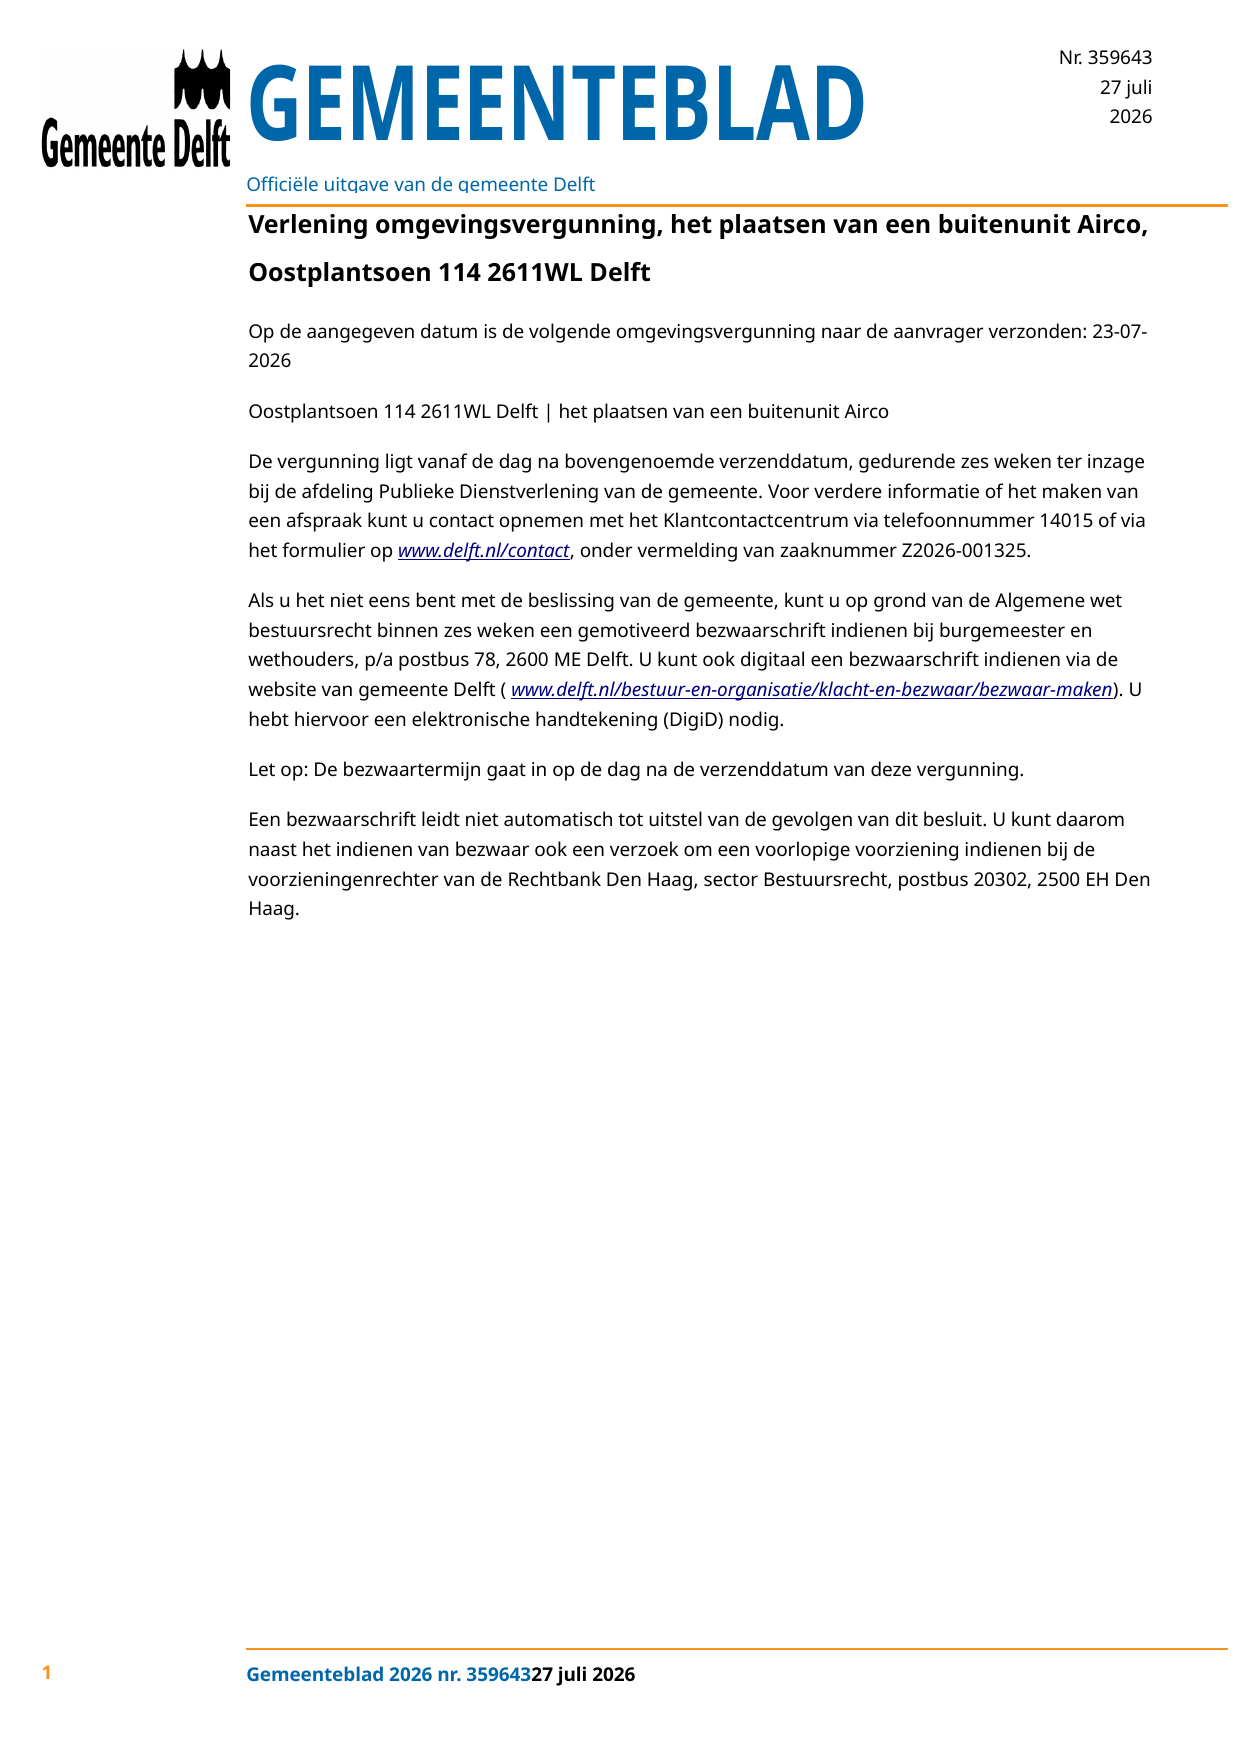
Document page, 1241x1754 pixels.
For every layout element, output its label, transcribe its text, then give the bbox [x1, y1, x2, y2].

text Oostplantsoen 114 2611WL Delft | het plaatsen van een buitenunit Airco [248, 398, 1152, 424]
text Als u het niet eens bent met de beslissing van de gemeente, kunt u op grond van de Algemene wet bestuursrecht binnen zes weken een gemotiveerd bezwaarschrift indienen bij burgemeester en wethouders, p/a postbus 78, 2600 ME Delft. U kunt ook digitaal een bezwaarschrift indienen via de website van gemeente Delft ( www.delft.nl/bestuur-en-organisatie/klacht-en-bezwaar/bezwaar-maken). U hebt hiervoor een elektronische handtekening (DigiD) nodig. [248, 587, 1152, 732]
text Let op: De bezwaartermijn gaat in op de dag na de verzenddatum van deze vergunning. [248, 756, 1152, 782]
text De vergunning ligt vanaf de dag na bovengenoemde verzenddatum, gedurende zes weken ter inzage bij de afdeling Publieke Dienstverlening van de gemeente. Voor verdere informatie of het maken van een afspraak kunt u contact opnemen met het Klantcontactcentrum via telefoonnummer 14015 of via het formulier op www.delft.nl/contact, onder vermelding van zaaknummer Z2026-001325. [248, 448, 1152, 563]
text Op de aangegeven datum is de volgende omgevingsvergunning naar de aanvrager verzonden: 23-07-2026 [248, 318, 1152, 373]
picture [41, 47, 231, 172]
text Een bezwaarschrift leidt niet automatisch tot uitstel van de gevolgen van dit besluit. U kunt daarom naast het indienen van bezwaar ook een verzoek om een voorlopige voorziening indienen bij de voorzieningenrechter van de Rechtbank Den Haag, sector Bestuursrecht, postbus 20302, 2500 EH Den Haag. [248, 807, 1152, 921]
text Verlening omgevingsvergunning, het plaatsen van een buitenunit Airco, Oostplantsoen 114 2611WL Delft [248, 207, 1152, 288]
